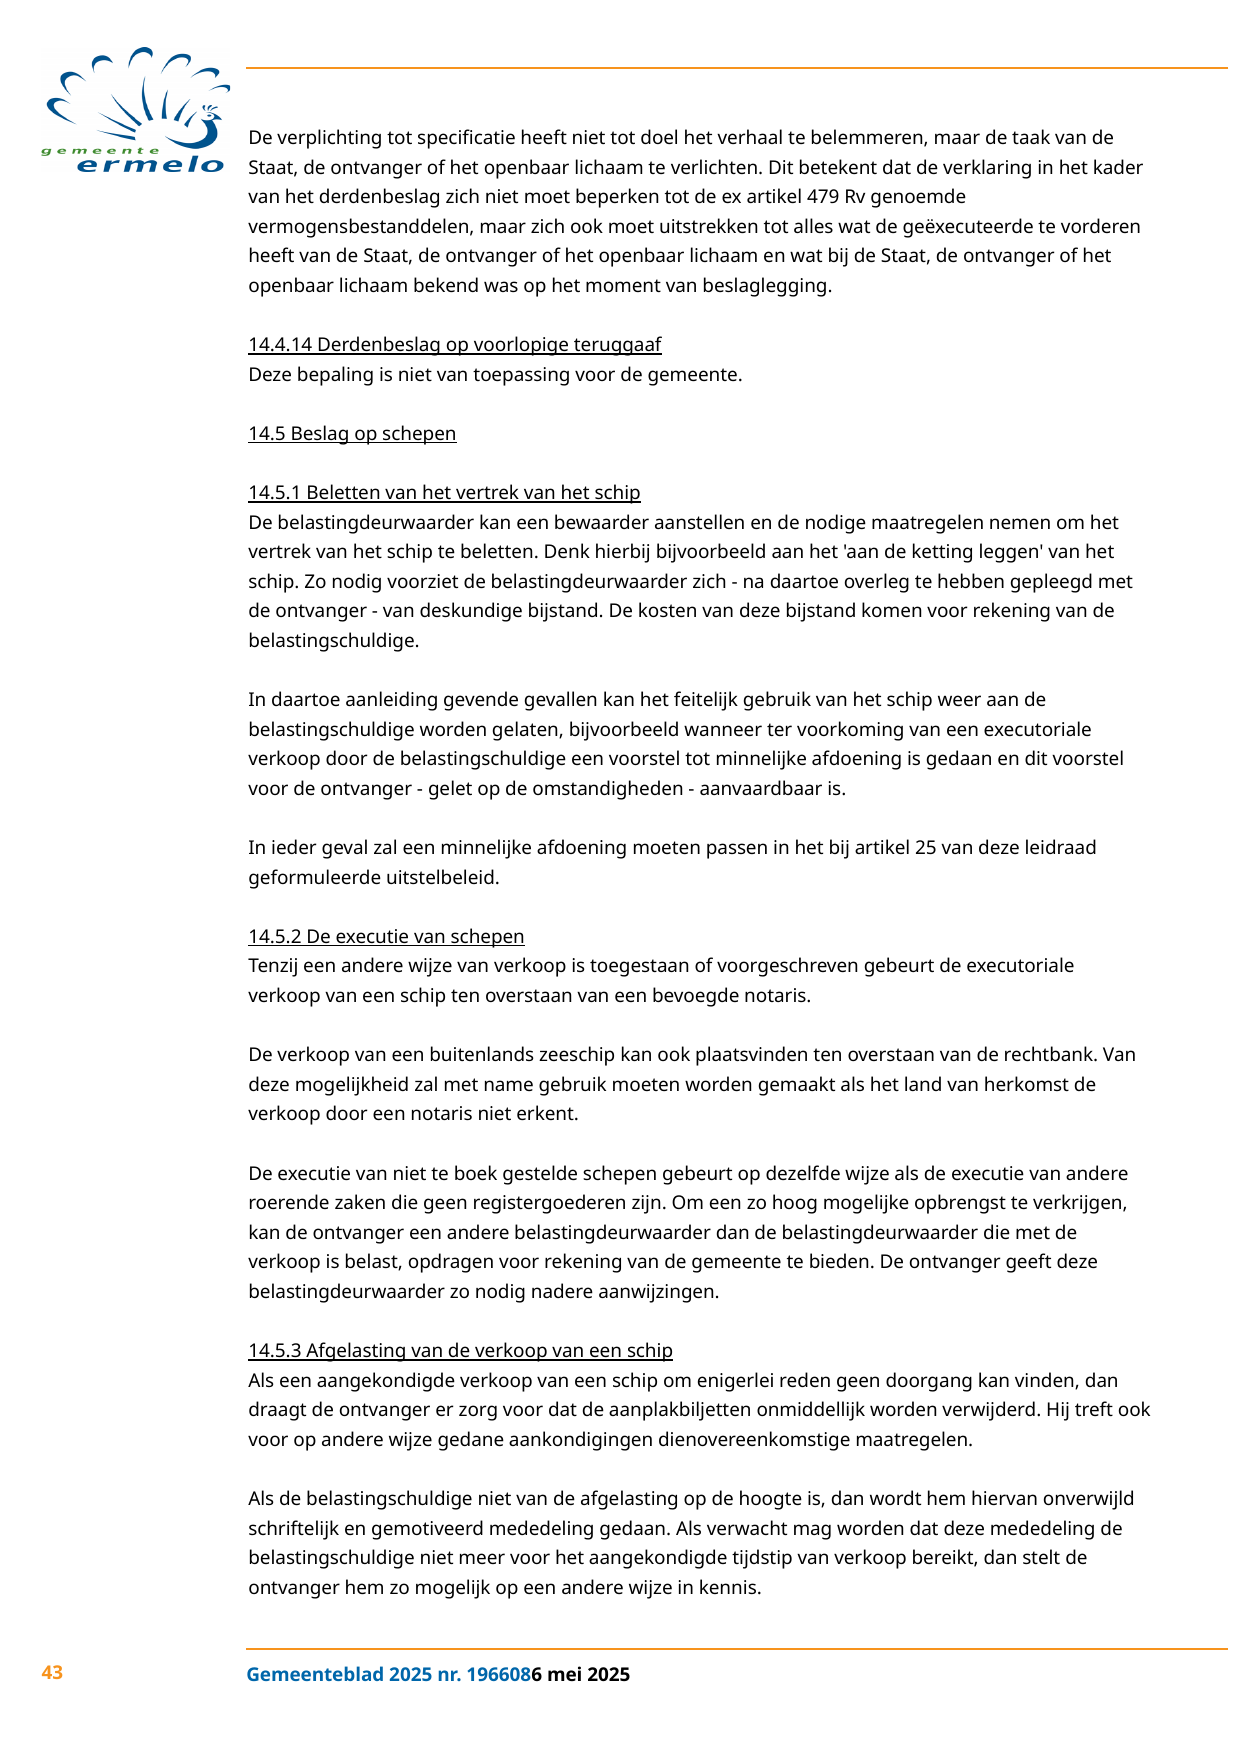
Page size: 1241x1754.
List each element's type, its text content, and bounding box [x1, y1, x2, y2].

text De executie van niet te boek gestelde schepen gebeurt op dezelfde wijze als de executie van andere roerende zaken die geen registergoederen zijn. Om een zo hoog mogelijke opbrengst te verkrijgen, kan de ontvanger een andere belastingdeurwaarder dan de belastingdeurwaarder die met de verkoop is belast, opdragen voor rekening van de gemeente te bieden. De ontvanger geeft deze belastingdeurwaarder zo nodig nadere aanwijzingen. [248, 1160, 1152, 1304]
text De belastingdeurwaarder kan een bewaarder aanstellen en de nodige maatregelen nemen om het vertrek van het schip te beletten. Denk hierbij bijvoorbeeld aan het 'aan de ketting leggen' van het schip. Zo nodig voorziet de belastingdeurwaarder zich - na daartoe overleg te hebben gepleegd met de ontvanger - van deskundige bijstand. De kosten van deze bijstand komen voor rekening van de belastingschuldige. [248, 509, 1152, 653]
text 14.5.3 Afgelasting van de verkoop van een schip [248, 1337, 1152, 1363]
text 14.5.2 De executie van schepen [248, 923, 1152, 949]
text Als de belastingschuldige niet van de afgelasting op de hoogte is, dan wordt hem hiervan onverwijld schriftelijk en gemotiveerd mededeling gedaan. Als verwacht mag worden dat deze mededeling de belastingschuldige niet meer voor het aangekondigde tijdstip van verkoop bereikt, dan stelt de ontvanger hem zo mogelijk op een andere wijze in kennis. [248, 1485, 1152, 1600]
text 14.4.14 Derdenbeslag op voorlopige teruggaaf [248, 331, 1152, 357]
text De verkoop van een buitenlands zeeschip kan ook plaatsvinden ten overstaan van de rechtbank. Van deze mogelijkheid zal met name gebruik moeten worden gemaakt als het land van herkomst de verkoop door een notaris niet erkent. [248, 1041, 1152, 1126]
text Tenzij een andere wijze van verkoop is toegestaan of voorgeschreven gebeurt de executoriale verkoop van een schip ten overstaan van een bevoegde notaris. [248, 953, 1152, 1008]
text In daartoe aanleiding gevende gevallen kan het feitelijk gebruik van het schip weer aan de belastingschuldige worden gelaten, bijvoorbeeld wanneer ter voorkoming van een executoriale verkoop door de belastingschuldige een voorstel tot minnelijke afdoening is gedaan en dit voorstel voor de ontvanger - gelet op de omstandigheden - aanvaardbaar is. [248, 686, 1152, 801]
text In ieder geval zal een minnelijke afdoening moeten passen in het bij artikel 25 van deze leidraad geformuleerde uitstelbeleid. [248, 834, 1152, 890]
text Als een aangekondigde verkoop van een schip om enigerlei reden geen doorgang kan vinden, dan draagt de ontvanger er zorg voor dat de aanplakbiljetten onmiddellijk worden verwijderd. Hij treft ook voor op andere wijze gedane aankondigingen dienovereenkomstige maatregelen. [248, 1367, 1152, 1452]
text De verplichting tot specificatie heeft niet tot doel het verhaal te belemmeren, maar de taak van de Staat, de ontvanger of het openbaar lichaam te verlichten. Dit betekent dat de verklaring in het kader van het derdenbeslag zich niet moet beperken tot de ex artikel 479 Rv genoemde vermogensbestanddelen, maar zich ook moet uitstrekken tot alles wat de geëxecuteerde te vorderen heeft van de Staat, de ontvanger of het openbaar lichaam en wat bij de Staat, de ontvanger of het openbaar lichaam bekend was op het moment van beslaglegging. [248, 124, 1152, 298]
text 14.5 Beslag op schepen [248, 420, 1152, 446]
picture [41, 47, 231, 172]
text 14.5.1 Beletten van het vertrek van het schip [248, 479, 1152, 505]
text Deze bepaling is niet van toepassing voor de gemeente. [248, 361, 1152, 387]
